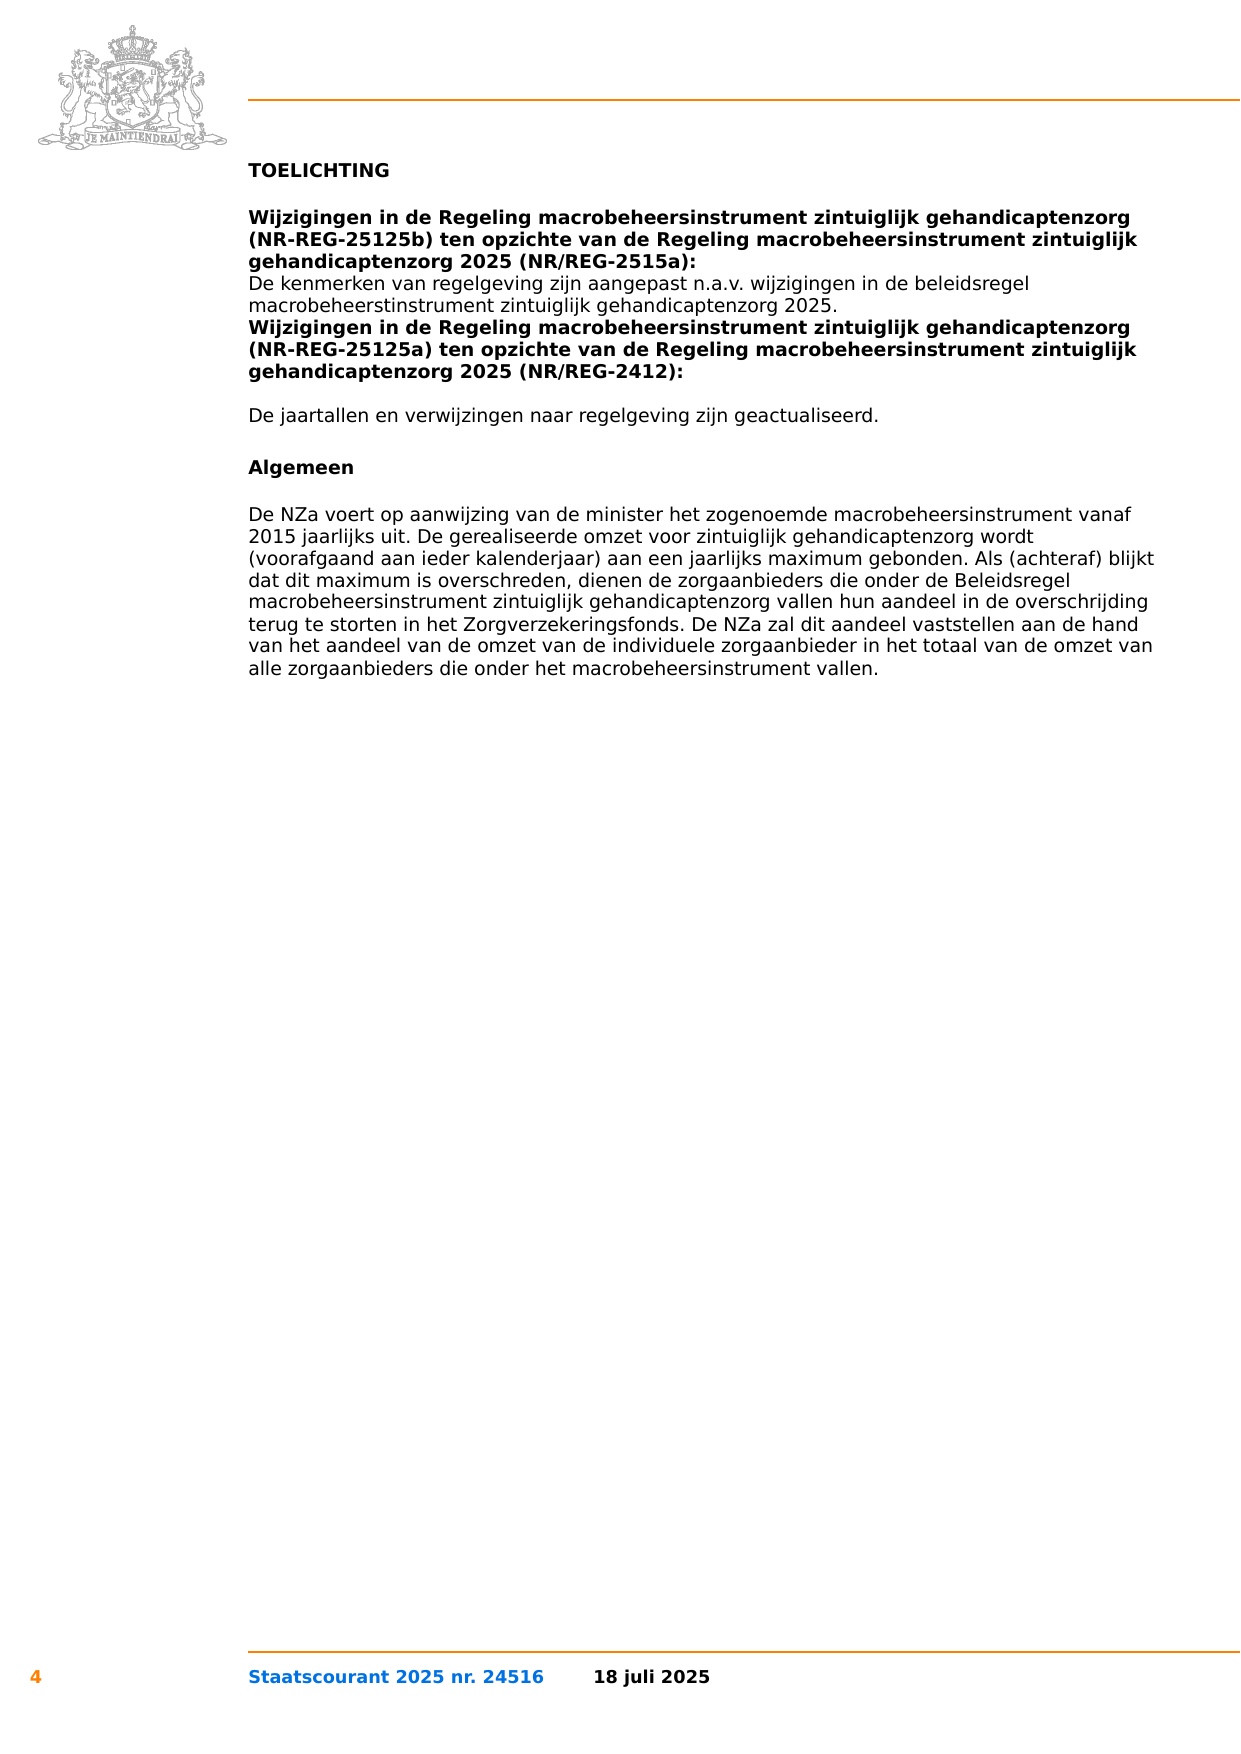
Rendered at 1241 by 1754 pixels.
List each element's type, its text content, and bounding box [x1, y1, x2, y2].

subtitle TOELICHTING [248, 160, 1163, 182]
text Wijzigingen in de Regeling macrobeheersinstrument zintuiglijk gehandicaptenzorg (NR-REG-25125b) ten opzichte van de Regeling macrobeheersinstrument zintuiglijk gehandicaptenzorg 2025 (NR/REG-2515a): [248, 207, 1163, 273]
subtitle Algemeen [248, 457, 1163, 478]
text De kenmerken van regelgeving zijn aangepast n.a.v. wijzigingen in de beleidsregel macrobeheerstinstrument zintuiglijk gehandicaptenzorg 2025. [248, 273, 1163, 317]
picture [38, 25, 227, 150]
text Wijzigingen in de Regeling macrobeheersinstrument zintuiglijk gehandicaptenzorg (NR-REG-25125a) ten opzichte van de Regeling macrobeheersinstrument zintuiglijk gehandicaptenzorg 2025 (NR/REG-2412): [248, 317, 1163, 383]
text De jaartallen en verwijzingen naar regelgeving zijn geactualiseerd. [248, 404, 1163, 427]
text De NZa voert op aanwijzing van de minister het zogenoemde macrobeheersinstrument vanaf 2015 jaarlijks uit. De gerealiseerde omzet voor zintuiglijk gehandicaptenzorg wordt (voorafgaand aan ieder kalenderjaar) aan een jaarlijks maximum gebonden. Als (achteraf) blijkt dat dit maximum is overschreden, dienen de zorgaanbieders die onder de Beleidsregel macrobeheersinstrument zintuiglijk gehandicaptenzorg vallen hun aandeel in de overschrijding terug te storten in het Zorgverzekeringsfonds. De NZa zal dit aandeel vaststellen aan de hand van het aandeel van de omzet van de individuele zorgaanbieder in het totaal van de omzet van alle zorgaanbieders die onder het macrobeheersinstrument vallen. [248, 503, 1163, 679]
